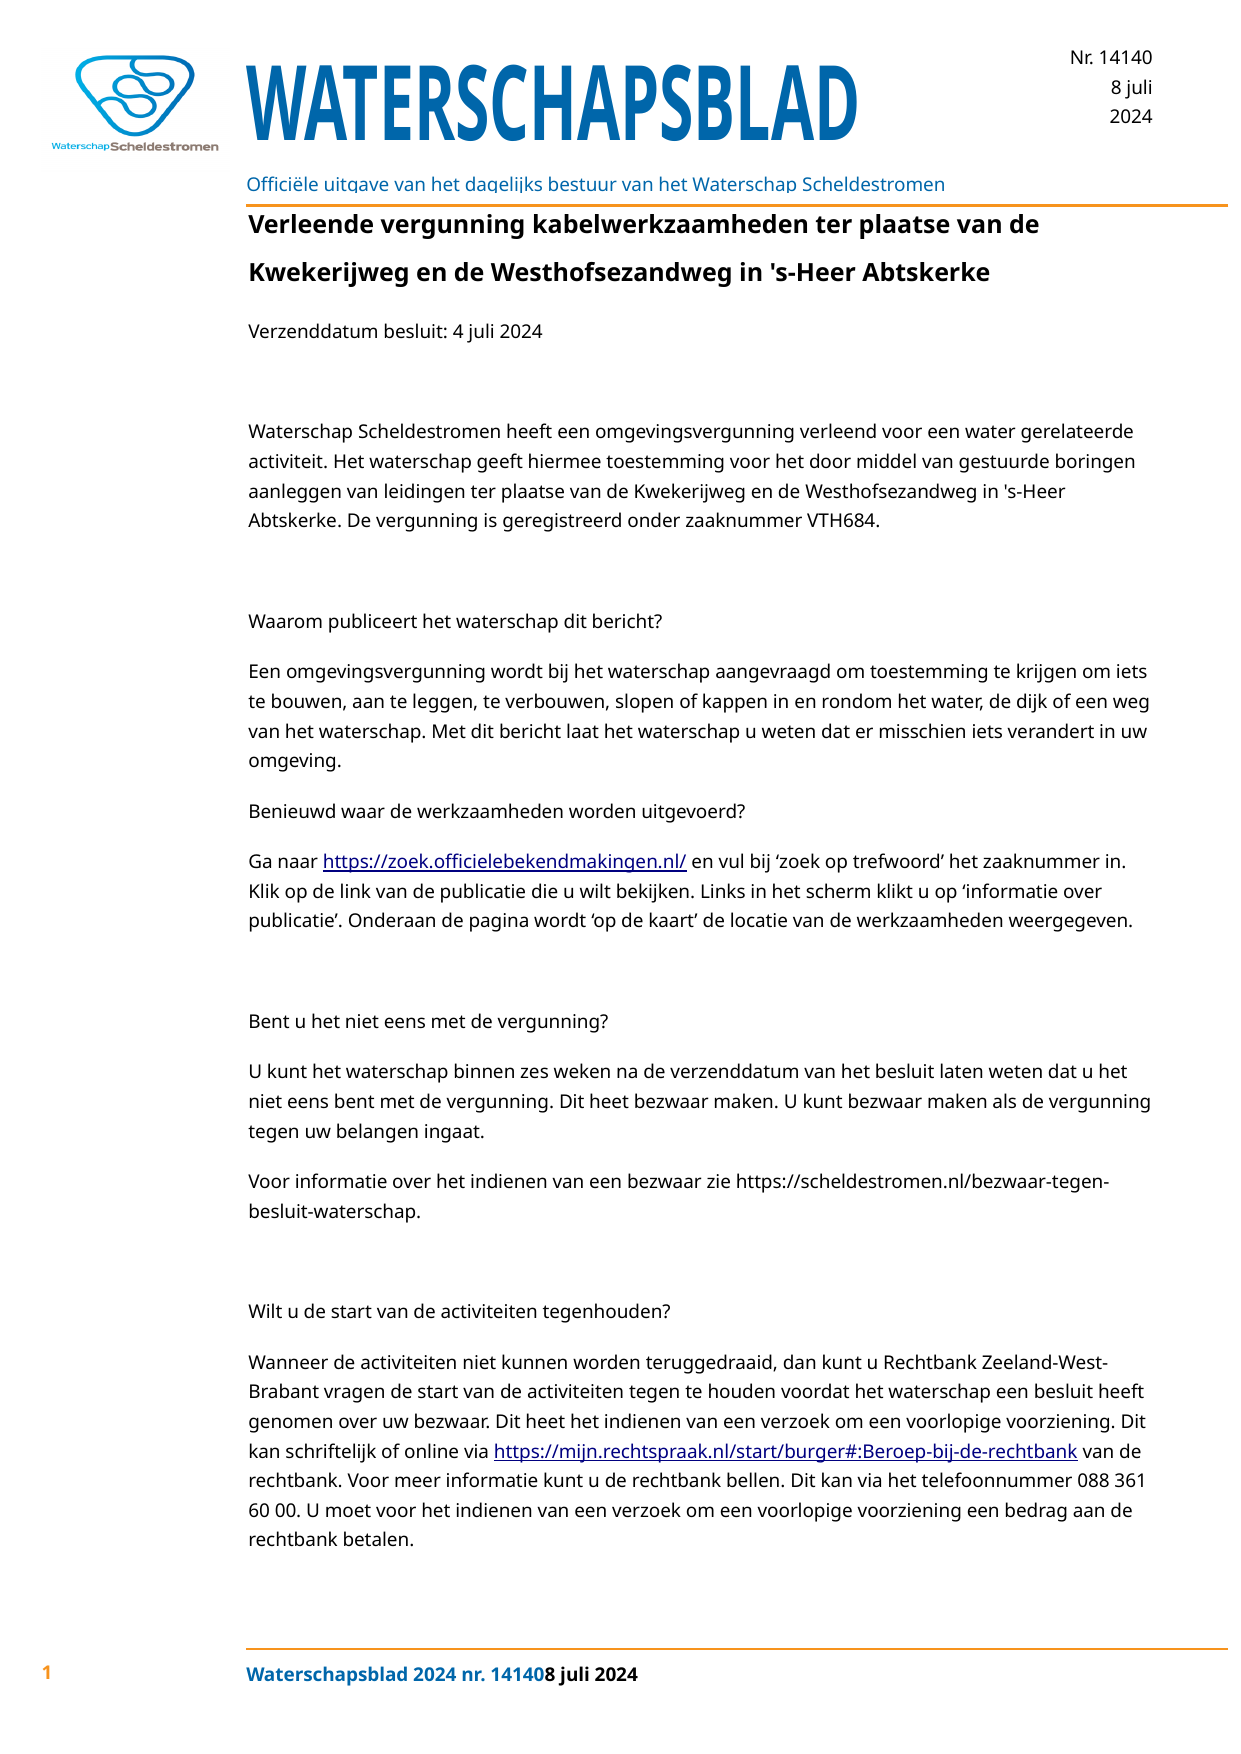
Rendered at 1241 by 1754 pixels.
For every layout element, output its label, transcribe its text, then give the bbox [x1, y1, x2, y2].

text Voor informatie over het indienen van een bezwaar zie https://scheldestromen.nl/bezwaar-tegen-besluit-waterschap. [248, 1168, 1152, 1224]
text Verleende vergunning kabelwerkzaamheden ter plaatse van de Kwekerijweg en de Westhofsezandweg in 's-Heer Abtskerke [248, 207, 1152, 288]
text Bent u het niet eens met de vergunning? [248, 1008, 1152, 1034]
text Waarom publiceert het waterschap dit bericht? [248, 608, 1152, 634]
text Een omgevingsvergunning wordt bij het waterschap aangevraagd om toestemming te krijgen om iets te bouwen, aan te leggen, te verbouwen, slopen of kappen in en rondom het water, de dijk of een weg van het waterschap. Met dit bericht laat het waterschap u weten dat er misschien iets verandert in uw omgeving. [248, 659, 1152, 773]
text Wilt u de start van de activiteiten tegenhouden? [248, 1299, 1152, 1324]
picture [41, 47, 231, 172]
text Wanneer de activiteiten niet kunnen worden teruggedraaid, dan kunt u Rechtbank Zeeland-West-Brabant vragen de start van de activiteiten tegen te houden voordat het waterschap een besluit heeft genomen over uw bezwaar. Dit heet het indienen van een verzoek om een voorlopige voorziening. Dit kan schriftelijk of online via https://mijn.rechtspraak.nl/start/burger#:Beroep-bij-de-rechtbank van de rechtbank. Voor meer informatie kunt u de rechtbank bellen. Dit kan via het telefoonnummer 088 361 60 00. U moet voor het indienen van een verzoek om een voorlopige voorziening een bedrag aan de rechtbank betalen. [248, 1349, 1152, 1552]
text U kunt het waterschap binnen zes weken na de verzenddatum van het besluit laten weten dat u het niet eens bent met de vergunning. Dit heet bezwaar maken. U kunt bezwaar maken als de vergunning tegen uw belangen ingaat. [248, 1059, 1152, 1144]
text Benieuwd waar de werkzaamheden worden uitgevoerd? [248, 798, 1152, 824]
text Ga naar https://zoek.officielebekendmakingen.nl/ en vul bij ‘zoek op trefwoord’ het zaaknummer in. Klik op de link van de publicatie die u wilt bekijken. Links in het scherm klikt u op ‘informatie over publicatie’. Onderaan de pagina wordt ‘op de kaart’ de locatie van de werkzaamheden weergegeven. [248, 848, 1152, 933]
text Verzenddatum besluit: 4 juli 2024 [248, 318, 1152, 344]
text Waterschap Scheldestromen heeft een omgevingsvergunning verleend voor een water gerelateerde activiteit. Het waterschap geeft hiermee toestemming voor het door middel van gestuurde boringen aanleggen van leidingen ter plaatse van de Kwekerijweg en de Westhofsezandweg in 's-Heer Abtskerke. De vergunning is geregistreerd onder zaaknummer VTH684. [248, 419, 1152, 533]
